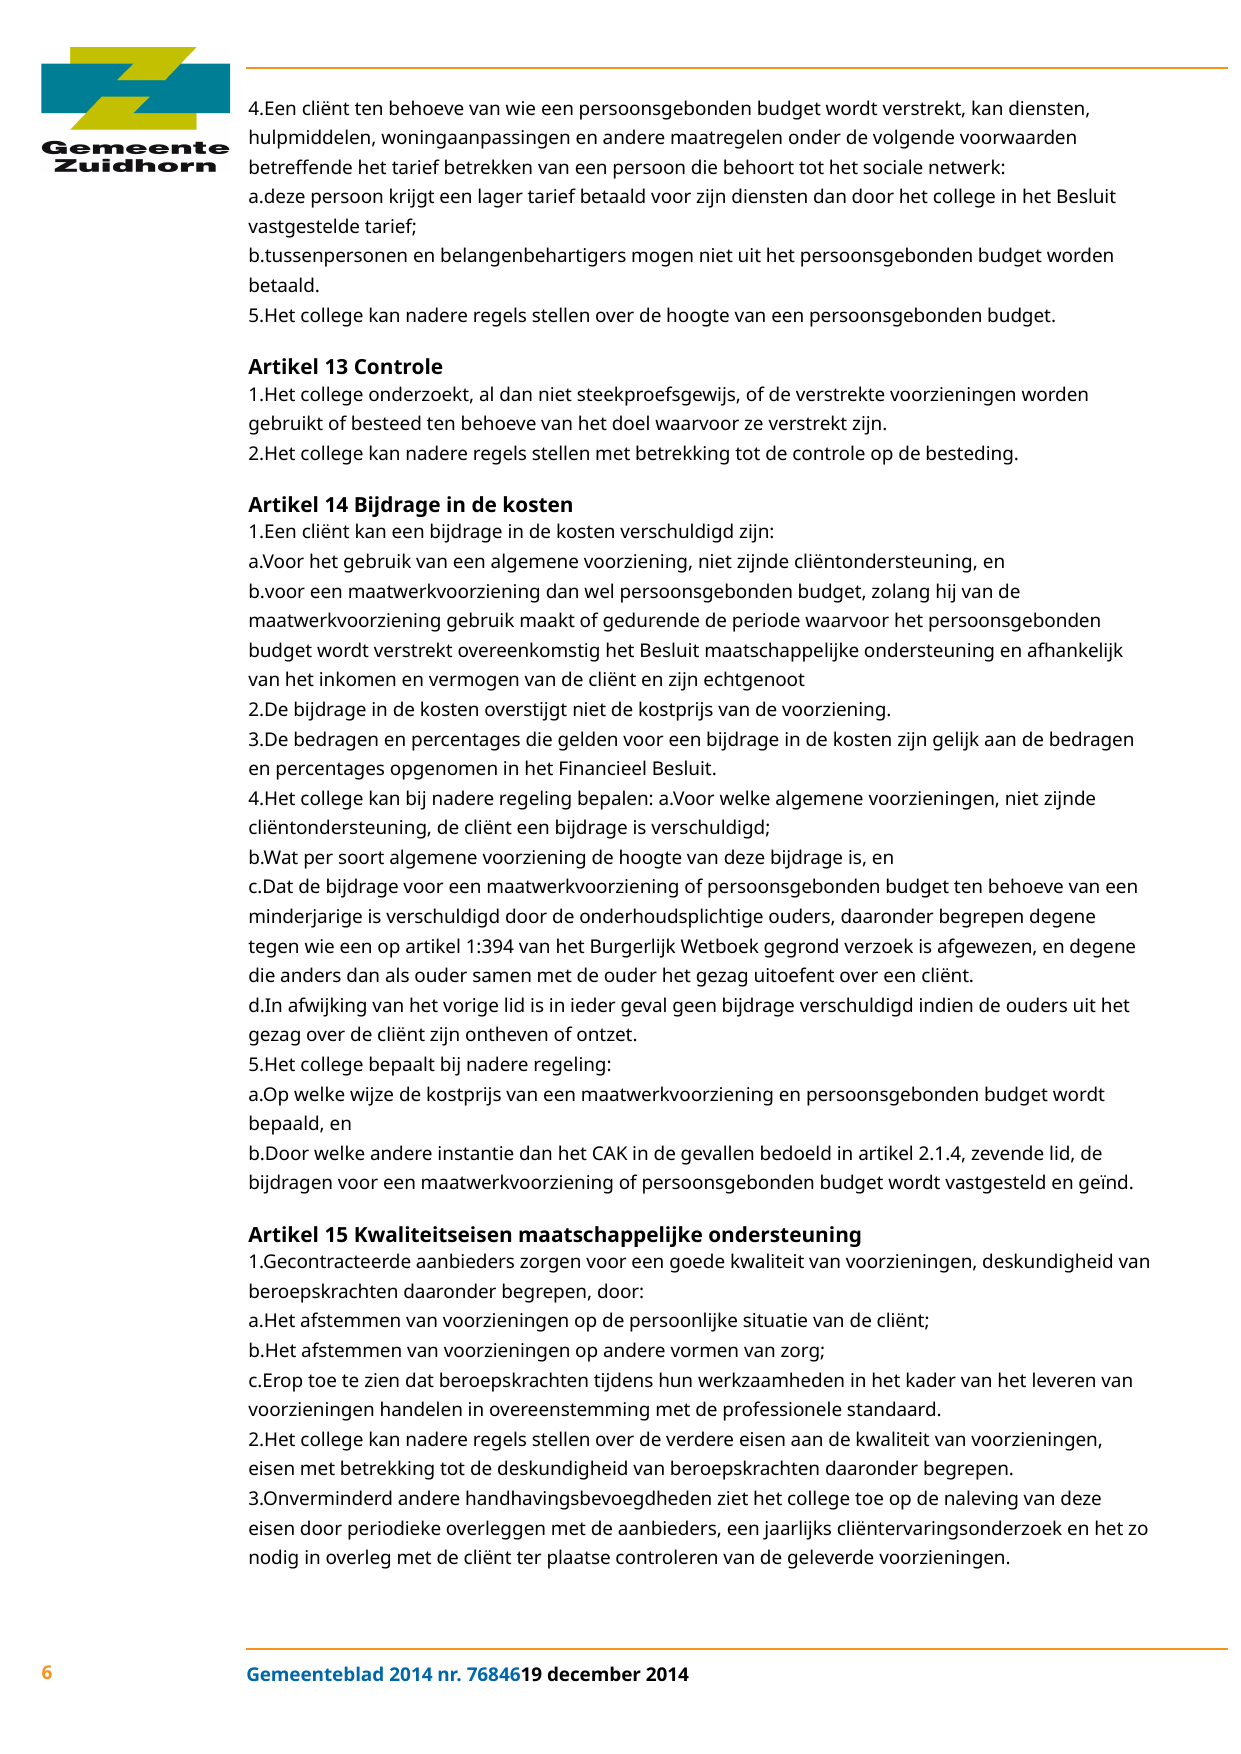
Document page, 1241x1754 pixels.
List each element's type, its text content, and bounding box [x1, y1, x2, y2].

text 1.Een cliënt kan een bijdrage in de kosten verschuldigd zijn: [248, 519, 1152, 544]
text Artikel 15 Kwaliteitseisen maatschappelijke ondersteuning [248, 1220, 1152, 1248]
text Artikel 14 Bijdrage in de kosten [248, 490, 1152, 519]
text b.voor een maatwerkvoorziening dan wel persoonsgebonden budget, zolang hij van de maatwerkvoorziening gebruik maakt of gedurende de periode waarvoor het persoonsgebonden budget wordt verstrekt overeenkomstig het Besluit maatschappelijke ondersteuning en afhankelijk van het inkomen en vermogen van de cliënt en zijn echtgenoot [248, 578, 1152, 692]
text 1.Het college onderzoekt, al dan niet steekproefsgewijs, of de verstrekte voorzieningen worden gebruikt of besteed ten behoeve van het doel waarvoor ze verstrekt zijn. [248, 381, 1152, 436]
text d.In afwijking van het vorige lid is in ieder geval geen bijdrage verschuldigd indien de ouders uit het gezag over de cliënt zijn ontheven of ontzet. [248, 992, 1152, 1047]
text c.Erop toe te zien dat beroepskrachten tijdens hun werkzaamheden in het kader van het leveren van voorzieningen handelen in overeenstemming met de professionele standaard. [248, 1367, 1152, 1422]
text 5.Het college bepaalt bij nadere regeling: [248, 1051, 1152, 1077]
text a.deze persoon krijgt een lager tarief betaald voor zijn diensten dan door het college in het Besluit vastgestelde tarief; [248, 183, 1152, 239]
text 2.Het college kan nadere regels stellen met betrekking tot de controle op de besteding. [248, 440, 1152, 466]
text a.Het afstemmen van voorzieningen op de persoonlijke situatie van de cliënt; [248, 1308, 1152, 1333]
text Artikel 13 Controle [248, 352, 1152, 381]
text 3.De bedragen en percentages die gelden voor een bijdrage in de kosten zijn gelijk aan de bedragen en percentages opgenomen in het Financieel Besluit. [248, 726, 1152, 781]
text 4.Het college kan bij nadere regeling bepalen: a.Voor welke algemene voorzieningen, niet zijnde cliëntondersteuning, de cliënt een bijdrage is verschuldigd; [248, 785, 1152, 840]
text a.Voor het gebruik van een algemene voorziening, niet zijnde cliëntondersteuning, en [248, 548, 1152, 574]
text 3.Onverminderd andere handhavingsbevoegdheden ziet het college toe op de naleving van deze eisen door periodieke overleggen met de aanbieders, een jaarlijks cliëntervaringsonderzoek en het zo nodig in overleg met de cliënt ter plaatse controleren van de geleverde voorzieningen. [248, 1485, 1152, 1570]
text b.Wat per soort algemene voorziening de hoogte van deze bijdrage is, en [248, 844, 1152, 870]
text b.Door welke andere instantie dan het CAK in de gevallen bedoeld in artikel 2.1.4, zevende lid, de bijdragen voor een maatwerkvoorziening of persoonsgebonden budget wordt vastgesteld en geïnd. [248, 1140, 1152, 1195]
text 5.Het college kan nadere regels stellen over de hoogte van een persoonsgebonden budget. [248, 302, 1152, 328]
text 2.Het college kan nadere regels stellen over de verdere eisen aan de kwaliteit van voorzieningen, eisen met betrekking tot de deskundigheid van beroepskrachten daaronder begrepen. [248, 1426, 1152, 1481]
text c.Dat de bijdrage voor een maatwerkvoorziening of persoonsgebonden budget ten behoeve van een minderjarige is verschuldigd door de onderhoudsplichtige ouders, daaronder begrepen degene tegen wie een op artikel 1:394 van het Burgerlijk Wetboek gegrond verzoek is afgewezen, en degene die anders dan als ouder samen met de ouder het gezag uitoefent over een cliënt. [248, 874, 1152, 988]
text a.Op welke wijze de kostprijs van een maatwerkvoorziening en persoonsgebonden budget wordt bepaald, en [248, 1081, 1152, 1136]
text 2.De bijdrage in de kosten overstijgt niet de kostprijs van de voorziening. [248, 696, 1152, 722]
text b.Het afstemmen van voorzieningen op andere vormen van zorg; [248, 1337, 1152, 1363]
text b.tussenpersonen en belangenbehartigers mogen niet uit het persoonsgebonden budget worden betaald. [248, 243, 1152, 298]
picture [41, 47, 231, 172]
text 4.Een cliënt ten behoeve van wie een persoonsgebonden budget wordt verstrekt, kan diensten, hulpmiddelen, woningaanpassingen en andere maatregelen onder de volgende voorwaarden betreffende het tarief betrekken van een persoon die behoort tot het sociale netwerk: [248, 95, 1152, 180]
text 1.Gecontracteerde aanbieders zorgen voor een goede kwaliteit van voorzieningen, deskundigheid van beroepskrachten daaronder begrepen, door: [248, 1248, 1152, 1304]
